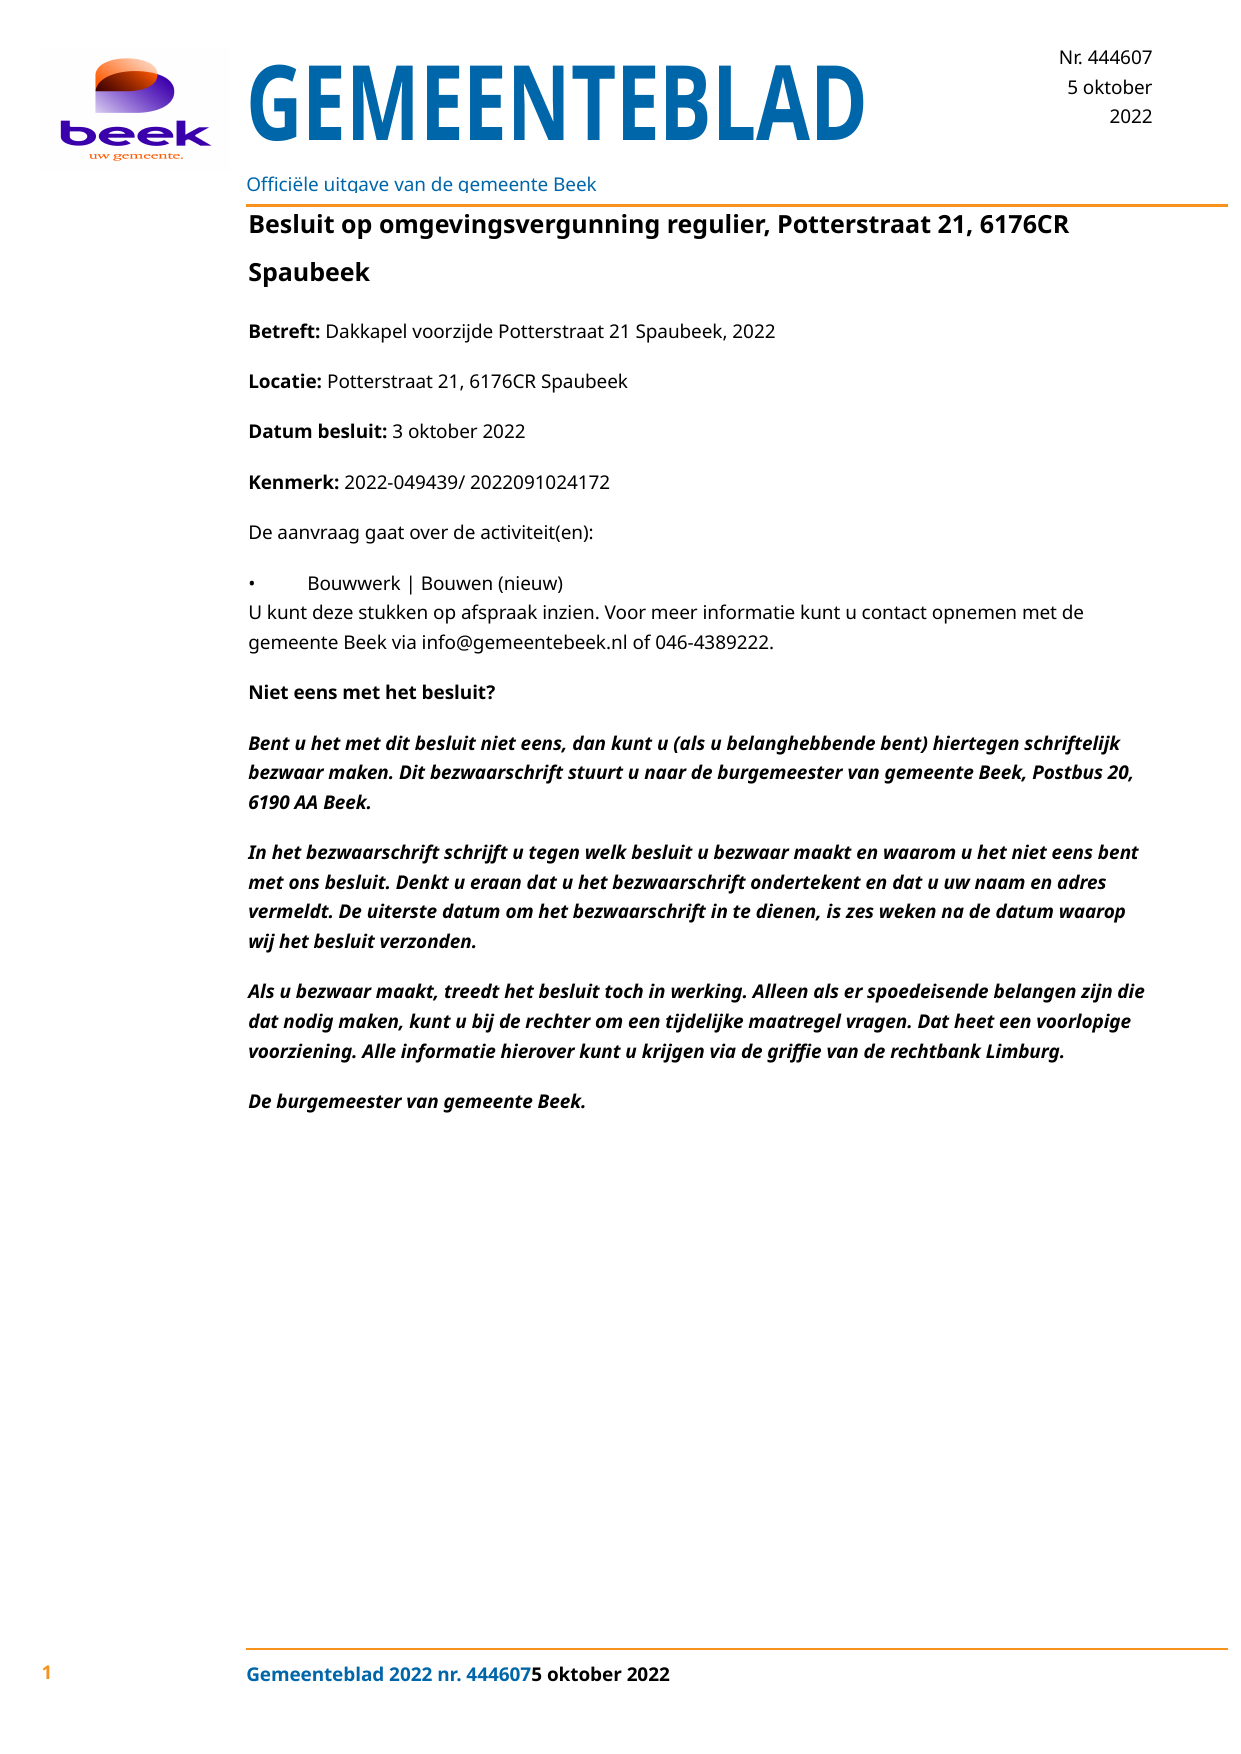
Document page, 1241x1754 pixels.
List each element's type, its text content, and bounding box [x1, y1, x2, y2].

text Locatie: Potterstraat 21, 6176CR Spaubeek [248, 368, 1152, 394]
picture [41, 47, 231, 172]
text In het bezwaarschrift schrijft u tegen welk besluit u bezwaar maakt en waarom u het niet eens bent met ons besluit. Denkt u eraan dat u het bezwaarschrift ondertekent en dat u uw naam en adres vermeldt. De uiterste datum om het bezwaarschrift in te dienen, is zes weken na de datum waarop wij het besluit verzonden. [248, 839, 1152, 954]
text De burgemeester van gemeente Beek. [248, 1088, 1152, 1114]
text Betreft: Dakkapel voorzijde Potterstraat 21 Spaubeek, 2022 [248, 318, 1152, 344]
list Bouwwerk | Bouwen (nieuw) [248, 570, 1152, 596]
text De aanvraag gaat over de activiteit(en): [248, 519, 1152, 545]
text U kunt deze stukken op afspraak inzien. Voor meer informatie kunt u contact opnemen met de gemeente Beek via info@gemeentebeek.nl of 046-4389222. [248, 599, 1152, 655]
text Kenmerk: 2022-049439/ 2022091024172 [248, 469, 1152, 495]
text Bent u het met dit besluit niet eens, dan kunt u (als u belanghebbende bent) hiertegen schriftelijk bezwaar maken. Dit bezwaarschrift stuurt u naar de burgemeester van gemeente Beek, Postbus 20, 6190 AA Beek. [248, 730, 1152, 815]
text Als u bezwaar maakt, treedt het besluit toch in werking. Alleen als er spoedeisende belangen zijn die dat nodig maken, kunt u bij de rechter om een tijdelijke maatregel vragen. Dat heet een voorlopige voorziening. Alle informatie hierover kunt u krijgen via de griffie van de rechtbank Limburg. [248, 979, 1152, 1064]
text Besluit op omgevingsvergunning regulier, Potterstraat 21, 6176CR Spaubeek [248, 207, 1152, 288]
text Niet eens met het besluit? [248, 679, 1152, 705]
text Datum besluit: 3 oktober 2022 [248, 419, 1152, 444]
